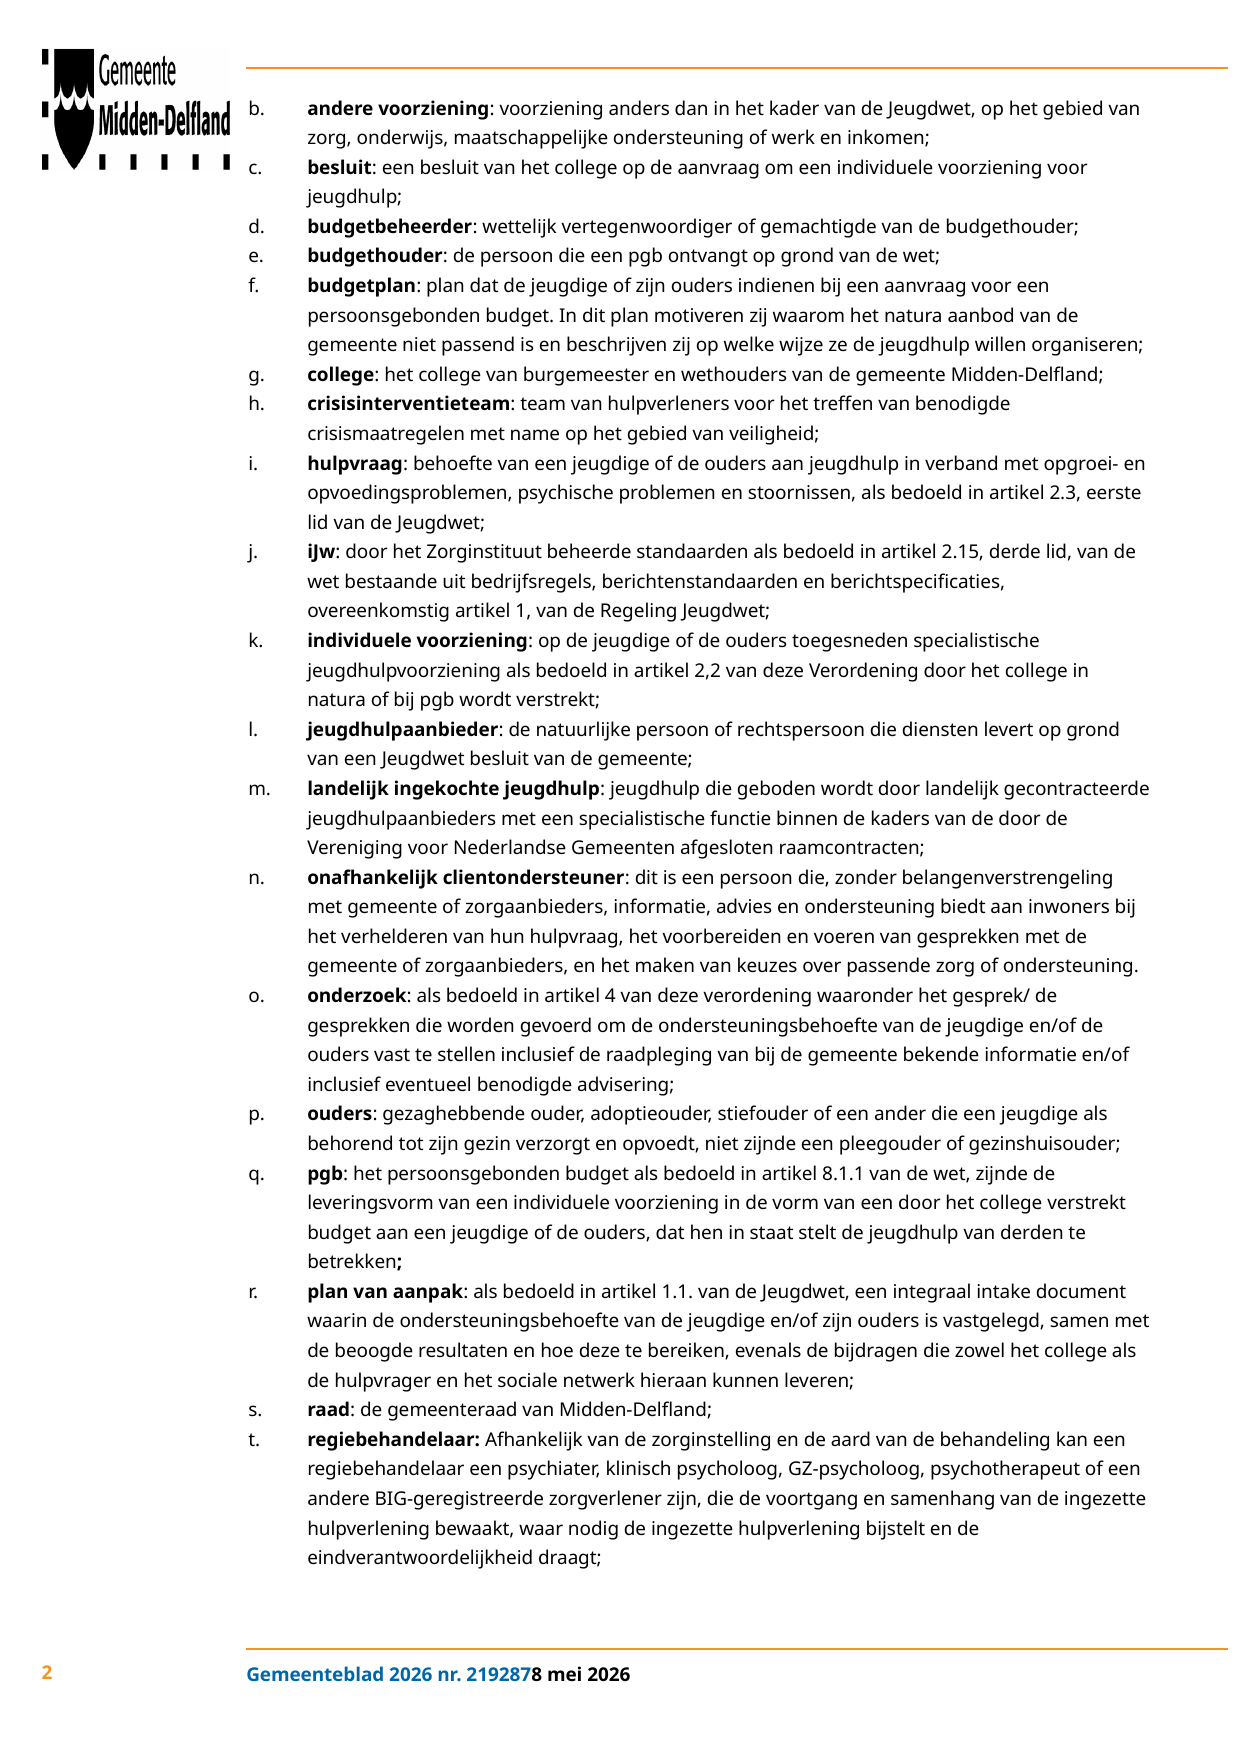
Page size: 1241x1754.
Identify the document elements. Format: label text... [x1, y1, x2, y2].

list budgetplan: plan dat de jeugdige of zijn ouders indienen bij een aanvraag voor een persoonsgebonden budget. In dit plan motiveren zij waarom het natura aanbod van de gemeente niet passend is en beschrijven zij op welke wijze ze de jeugdhulp willen organiseren; [248, 272, 1152, 357]
list regiebehandelaar: Afhankelijk van de zorginstelling en de aard van de behandeling kan een regiebehandelaar een psychiater, klinisch psycholoog, GZ-psycholoog, psychotherapeut of een andere BIG-geregistreerde zorgverlener zijn, die de voortgang en samenhang van de ingezette hulpverlening bewaakt, waar nodig de ingezette hulpverlening bijstelt en de eindverantwoordelijkheid draagt; [248, 1426, 1152, 1570]
list onderzoek: als bedoeld in artikel 4 van deze verordening waaronder het gesprek/ de gesprekken die worden gevoerd om de ondersteuningsbehoefte van de jeugdige en/of de ouders vast te stellen inclusief de raadpleging van bij de gemeente bekende informatie en/of inclusief eventueel benodigde advisering; [248, 982, 1152, 1097]
list budgetbeheerder: wettelijk vertegenwoordiger of gemachtigde van de budgethouder; [248, 213, 1152, 239]
list besluit: een besluit van het college op de aanvraag om een individuele voorziening voor jeugdhulp; [248, 154, 1152, 209]
list college: het college van burgemeester en wethouders van de gemeente Midden-Delfland; [248, 361, 1152, 387]
list landelijk ingekochte jeugdhulp: jeugdhulp die geboden wordt door landelijk gecontracteerde jeugdhulpaanbieders met een specialistische functie binnen de kaders van de door de Vereniging voor Nederlandse Gemeenten afgesloten raamcontracten; [248, 775, 1152, 860]
list ouders: gezaghebbende ouder, adoptieouder, stiefouder of een ander die een jeugdige als behorend tot zijn gezin verzorgt en opvoedt, niet zijnde een pleegouder of gezinshuisouder; [248, 1101, 1152, 1156]
picture [41, 47, 231, 172]
list andere voorziening: voorziening anders dan in het kader van de Jeugdwet, op het gebied van zorg, onderwijs, maatschappelijke ondersteuning of werk en inkomen; [248, 95, 1152, 150]
list crisisinterventieteam: team van hulpverleners voor het treffen van benodigde crisismaatregelen met name op het gebied van veiligheid; [248, 391, 1152, 446]
list individuele voorziening: op de jeugdige of de ouders toegesneden specialistische jeugdhulpvoorziening als bedoeld in artikel 2,2 van deze Verordening door het college in natura of bij pgb wordt verstrekt; [248, 627, 1152, 712]
list iJw: door het Zorginstituut beheerde standaarden als bedoeld in artikel 2.15, derde lid, van de wet bestaande uit bedrijfsregels, berichtenstandaarden en berichtspecificaties, overeenkomstig artikel 1, van de Regeling Jeugdwet; [248, 538, 1152, 623]
list budgethouder: de persoon die een pgb ontvangt op grond van de wet; [248, 243, 1152, 268]
list onafhankelijk clientondersteuner: dit is een persoon die, zonder belangenverstrengeling met gemeente of zorgaanbieders, informatie, advies en ondersteuning biedt aan inwoners bij het verhelderen van hun hulpvraag, het voorbereiden en voeren van gesprekken met de gemeente of zorgaanbieders, en het maken van keuzes over passende zorg of ondersteuning. [248, 864, 1152, 978]
list pgb: het persoonsgebonden budget als bedoeld in artikel 8.1.1 van de wet, zijnde de leveringsvorm van een individuele voorziening in de vorm van een door het college verstrekt budget aan een jeugdige of de ouders, dat hen in staat stelt de jeugdhulp van derden te betrekken; [248, 1160, 1152, 1274]
list hulpvraag: behoefte van een jeugdige of de ouders aan jeugdhulp in verband met opgroei- en opvoedingsproblemen, psychische problemen en stoornissen, als bedoeld in artikel 2.3, eerste lid van de Jeugdwet; [248, 450, 1152, 535]
list raad: de gemeenteraad van Midden-Delfland; [248, 1396, 1152, 1422]
list plan van aanpak: als bedoeld in artikel 1.1. van de Jeugdwet, een integraal intake document waarin de ondersteuningsbehoefte van de jeugdige en/of zijn ouders is vastgelegd, samen met de beoogde resultaten en hoe deze te bereiken, evenals de bijdragen die zowel het college als de hulpvrager en het sociale netwerk hieraan kunnen leveren; [248, 1278, 1152, 1393]
list jeugdhulpaanbieder: de natuurlijke persoon of rechtspersoon die diensten levert op grond van een Jeugdwet besluit van de gemeente; [248, 716, 1152, 771]
